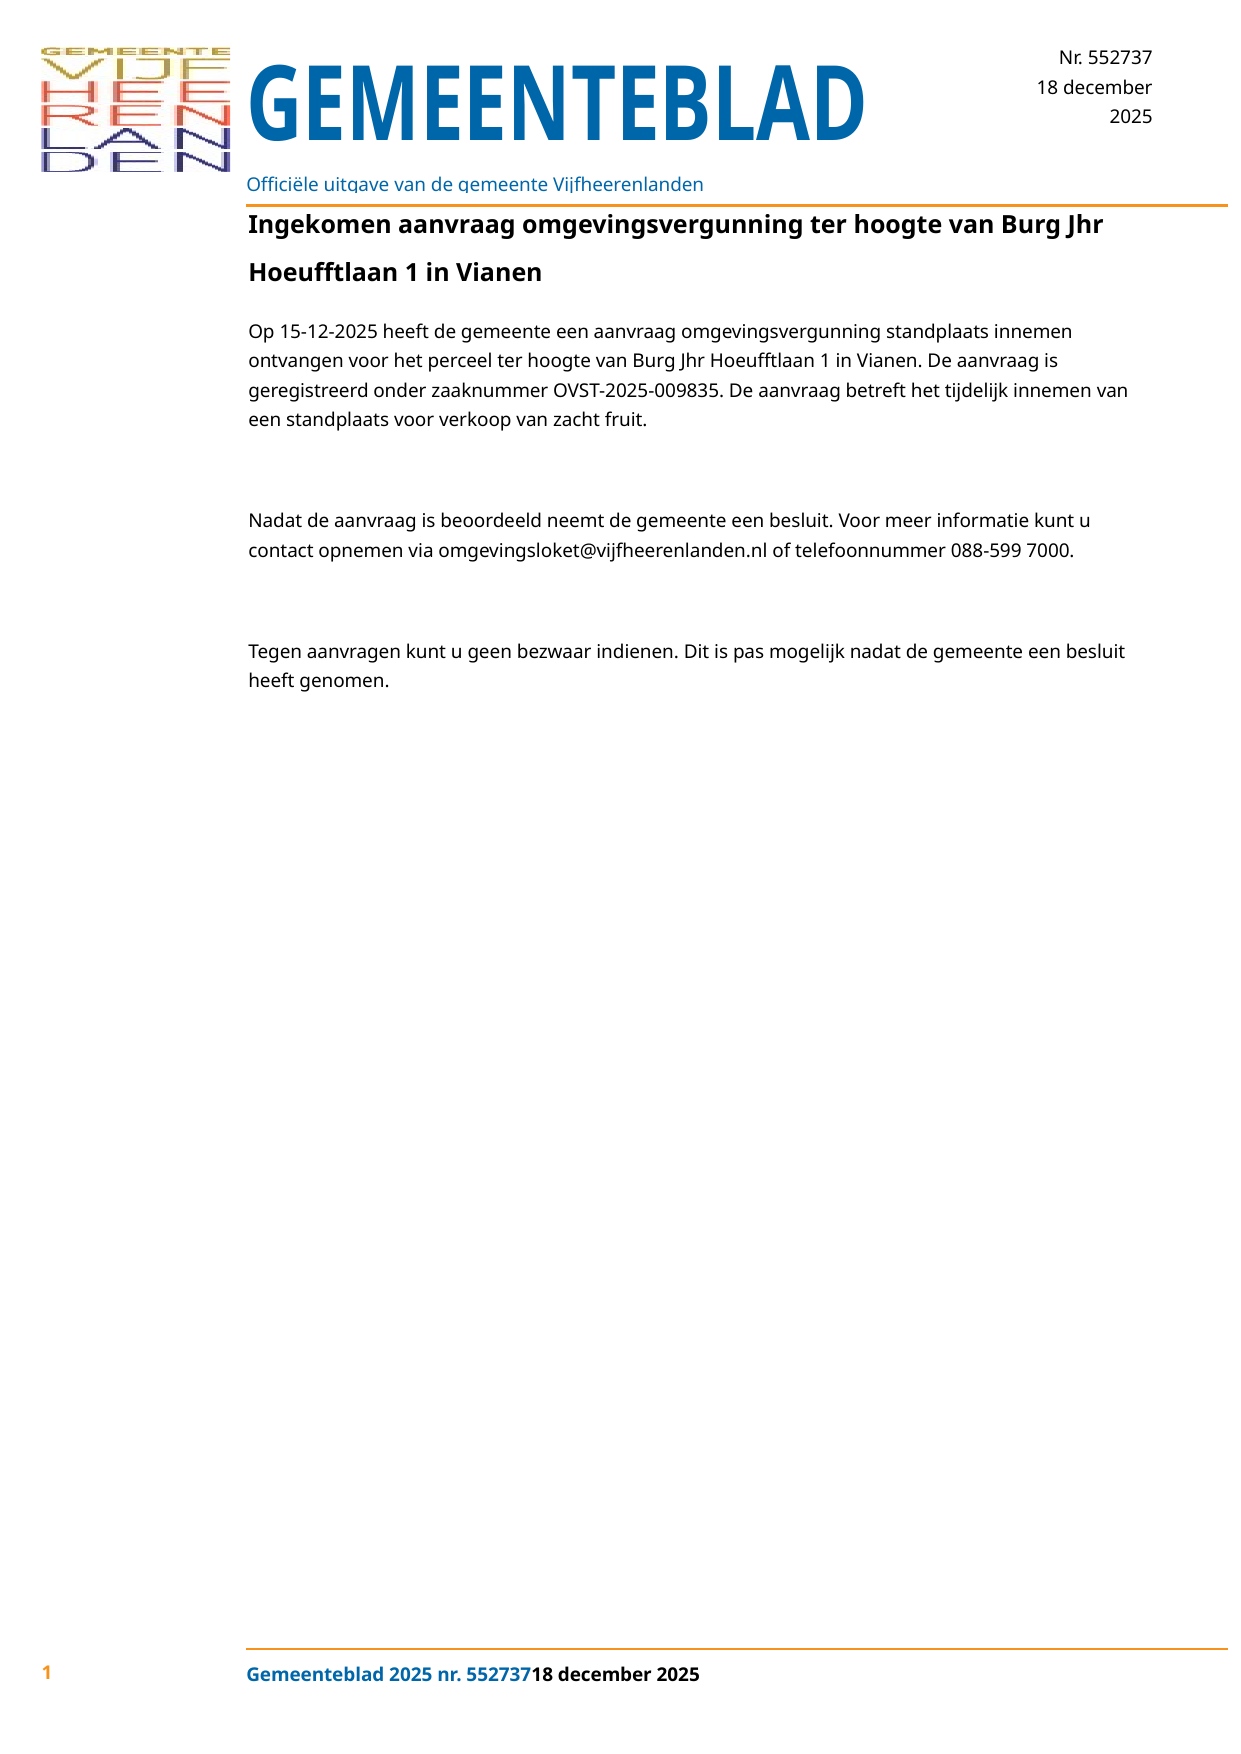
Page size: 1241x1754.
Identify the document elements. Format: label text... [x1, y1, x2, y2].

picture [41, 47, 231, 172]
text Tegen aanvragen kunt u geen bezwaar indienen. Dit is pas mogelijk nadat de gemeente een besluit heeft genomen. [248, 638, 1152, 693]
text Ingekomen aanvraag omgevingsvergunning ter hoogte van Burg Jhr Hoeufftlaan 1 in Vianen [248, 207, 1152, 288]
text Nadat de aanvraag is beoordeeld neemt de gemeente een besluit. Voor meer informatie kunt u contact opnemen via omgevingsloket@vijfheerenlanden.nl of telefoonnummer 088-599 7000. [248, 507, 1152, 563]
text Op 15-12-2025 heeft de gemeente een aanvraag omgevingsvergunning standplaats innemen ontvangen voor het perceel ter hoogte van Burg Jhr Hoeufftlaan 1 in Vianen. De aanvraag is geregistreerd onder zaaknummer OVST-2025-009835. De aanvraag betreft het tijdelijk innemen van een standplaats voor verkoop van zacht fruit. [248, 318, 1152, 432]
